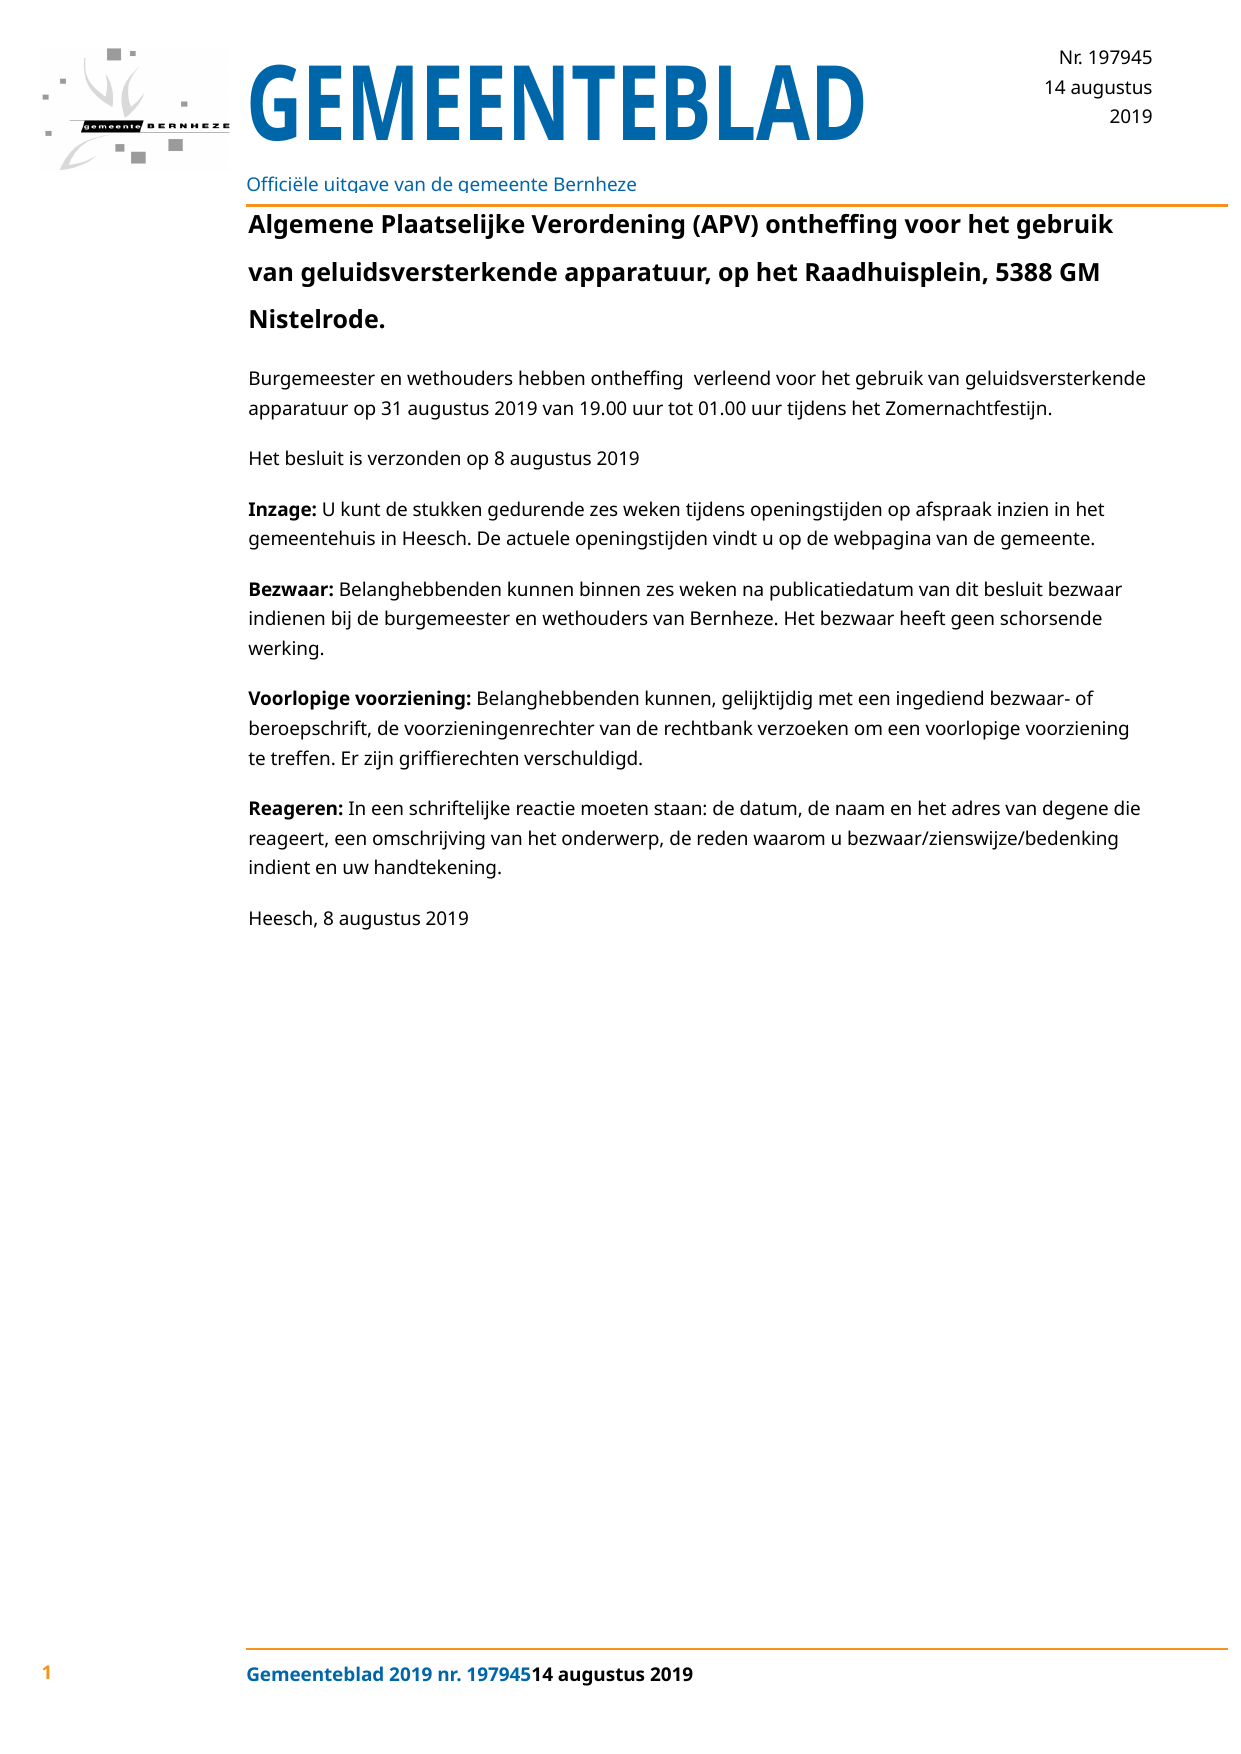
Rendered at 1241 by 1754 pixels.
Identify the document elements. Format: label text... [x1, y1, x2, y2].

text Het besluit is verzonden op 8 augustus 2019 [248, 446, 1152, 471]
text Algemene Plaatselijke Verordening (APV) ontheffing voor het gebruik van geluidsversterkende apparatuur, op het Raadhuisplein, 5388 GM Nistelrode. [248, 207, 1152, 336]
text Inzage: U kunt de stukken gedurende zes weken tijdens openingstijden op afspraak inzien in het gemeentehuis in Heesch. De actuele openingstijden vindt u op de webpagina van de gemeente. [248, 496, 1152, 551]
text Burgemeester en wethouders hebben ontheffing verleend voor het gebruik van geluidsversterkende apparatuur op 31 augustus 2019 van 19.00 uur tot 01.00 uur tijdens het Zomernachtfestijn. [248, 366, 1152, 421]
text Bezwaar: Belanghebbenden kunnen binnen zes weken na publicatiedatum van dit besluit bezwaar indienen bij de burgemeester en wethouders van Bernheze. Het bezwaar heeft geen schorsende werking. [248, 576, 1152, 661]
picture [41, 47, 231, 172]
text Reageren: In een schriftelijke reactie moeten staan: de datum, de naam en het adres van degene die reageert, een omschrijving van het onderwerp, de reden waarom u bezwaar/zienswijze/bedenking indient en uw handtekening. [248, 795, 1152, 880]
text Voorlopige voorziening: Belanghebbenden kunnen, gelijktijdig met een ingediend bezwaar- of beroepschrift, de voorzieningenrechter van de rechtbank verzoeken om een voorlopige voorziening te treffen. Er zijn griffierechten verschuldigd. [248, 686, 1152, 770]
text Heesch, 8 augustus 2019 [248, 905, 1152, 930]
